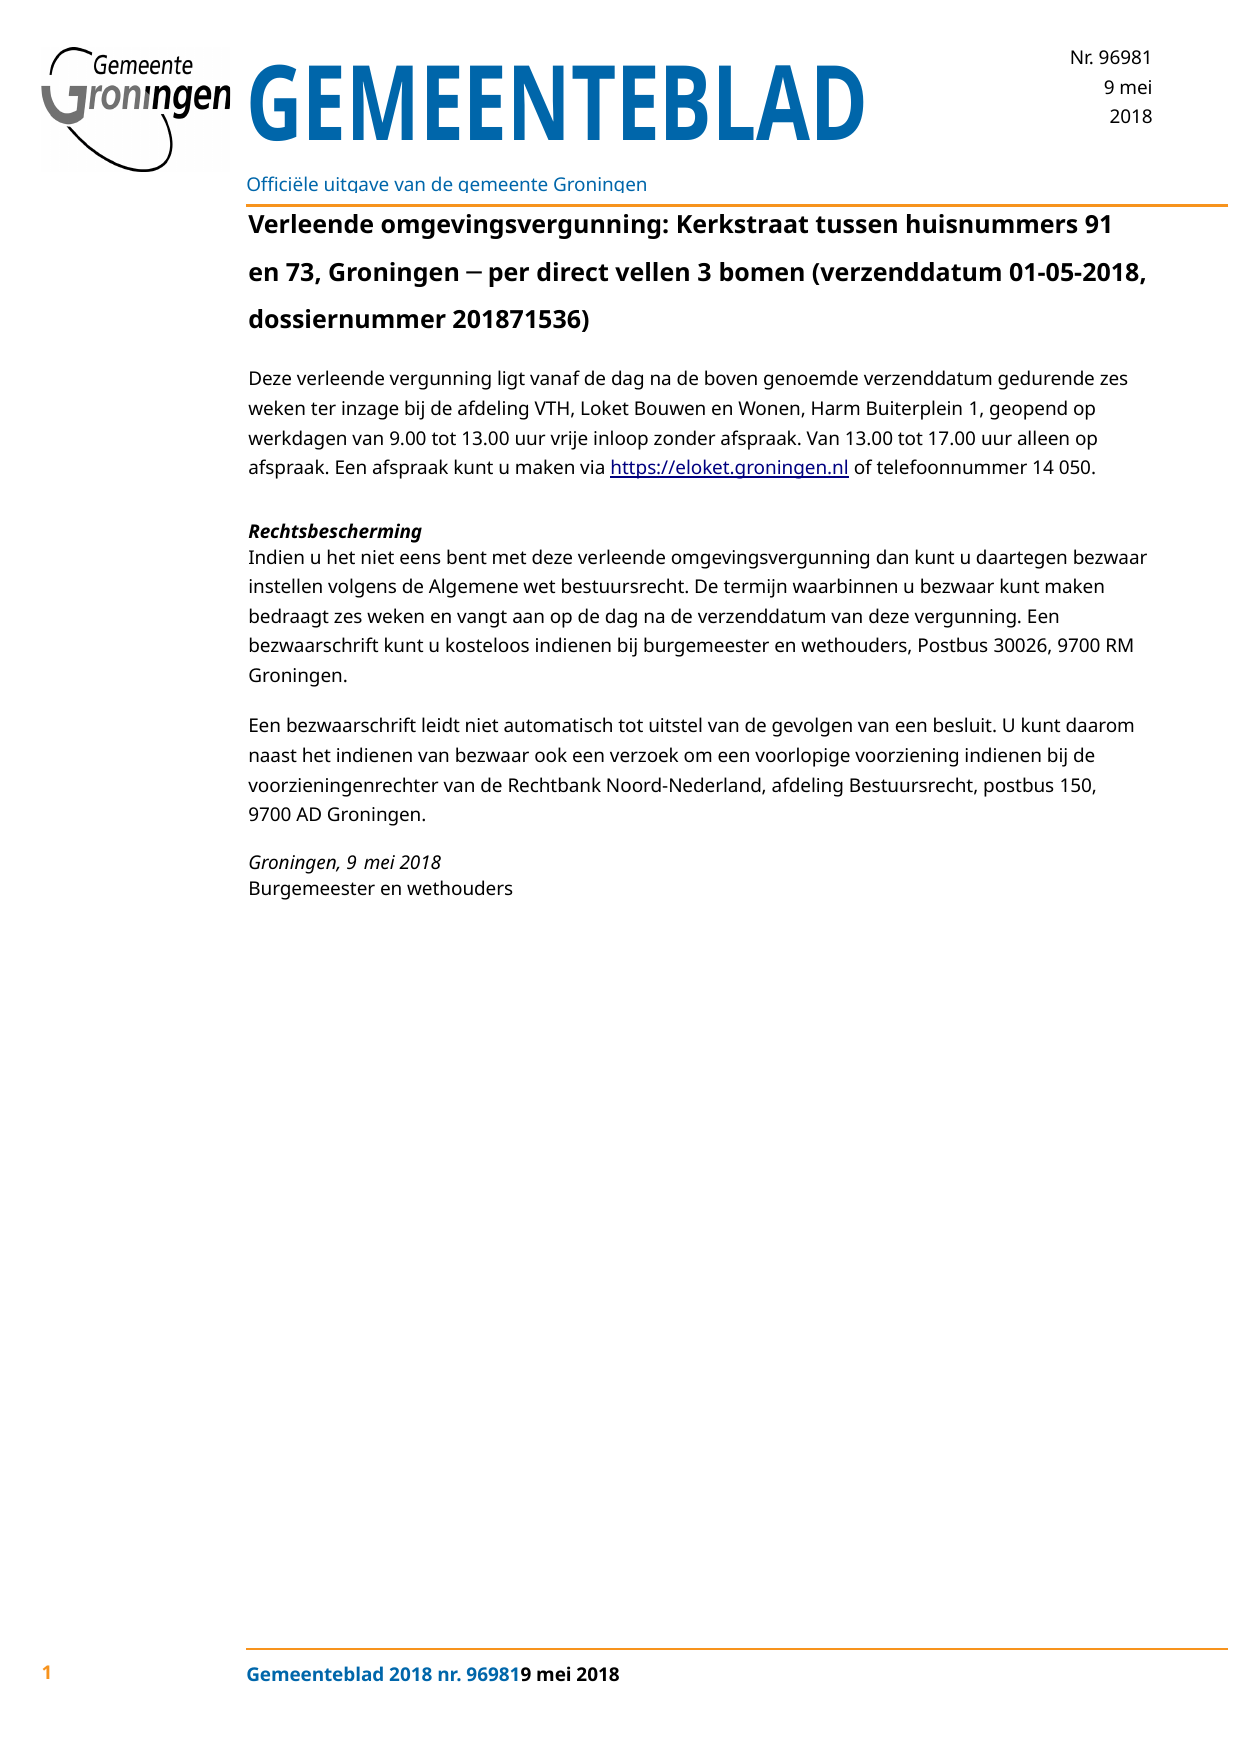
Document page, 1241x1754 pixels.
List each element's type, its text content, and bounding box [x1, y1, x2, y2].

text Groningen, 9 mei 2018 [248, 849, 1152, 875]
text Deze verleende vergunning ligt vanaf de dag na de boven genoemde verzenddatum gedurende zes weken ter inzage bij de afdeling VTH, Loket Bouwen en Wonen, Harm Buiterplein 1, geopend op werkdagen van 9.00 tot 13.00 uur vrije inloop zonder afspraak. Van 13.00 tot 17.00 uur alleen op afspraak. Een afspraak kunt u maken via https://eloket.groningen.nl of telefoonnummer 14 050. [248, 366, 1152, 480]
text Burgemeester en wethouders [248, 875, 1152, 901]
picture [41, 47, 231, 172]
text Rechtsbescherming [248, 518, 1152, 544]
text Een bezwaarschrift leidt niet automatisch tot uitstel van de gevolgen van een besluit. U kunt daarom naast het indienen van bezwaar ook een verzoek om een voorlopige voorziening indienen bij de voorzieningenrechter van de Rechtbank Noord-Nederland, afdeling Bestuursrecht, postbus 150, 9700 AD Groningen. [248, 713, 1152, 827]
text Indien u het niet eens bent met deze verleende omgevingsvergunning dan kunt u daartegen bezwaar instellen volgens de Algemene wet bestuursrecht. De termijn waarbinnen u bezwaar kunt maken bedraagt zes weken en vangt aan op de dag na de verzenddatum van deze vergunning. Een bezwaarschrift kunt u kosteloos indienen bij burgemeester en wethouders, Postbus 30026, 9700 RM Groningen. [248, 544, 1152, 688]
text Verleende omgevingsvergunning: Kerkstraat tussen huisnummers 91 en 73, Groningen ─ per direct vellen 3 bomen (verzenddatum 01-05-2018, dossiernummer 201871536) [248, 207, 1152, 336]
